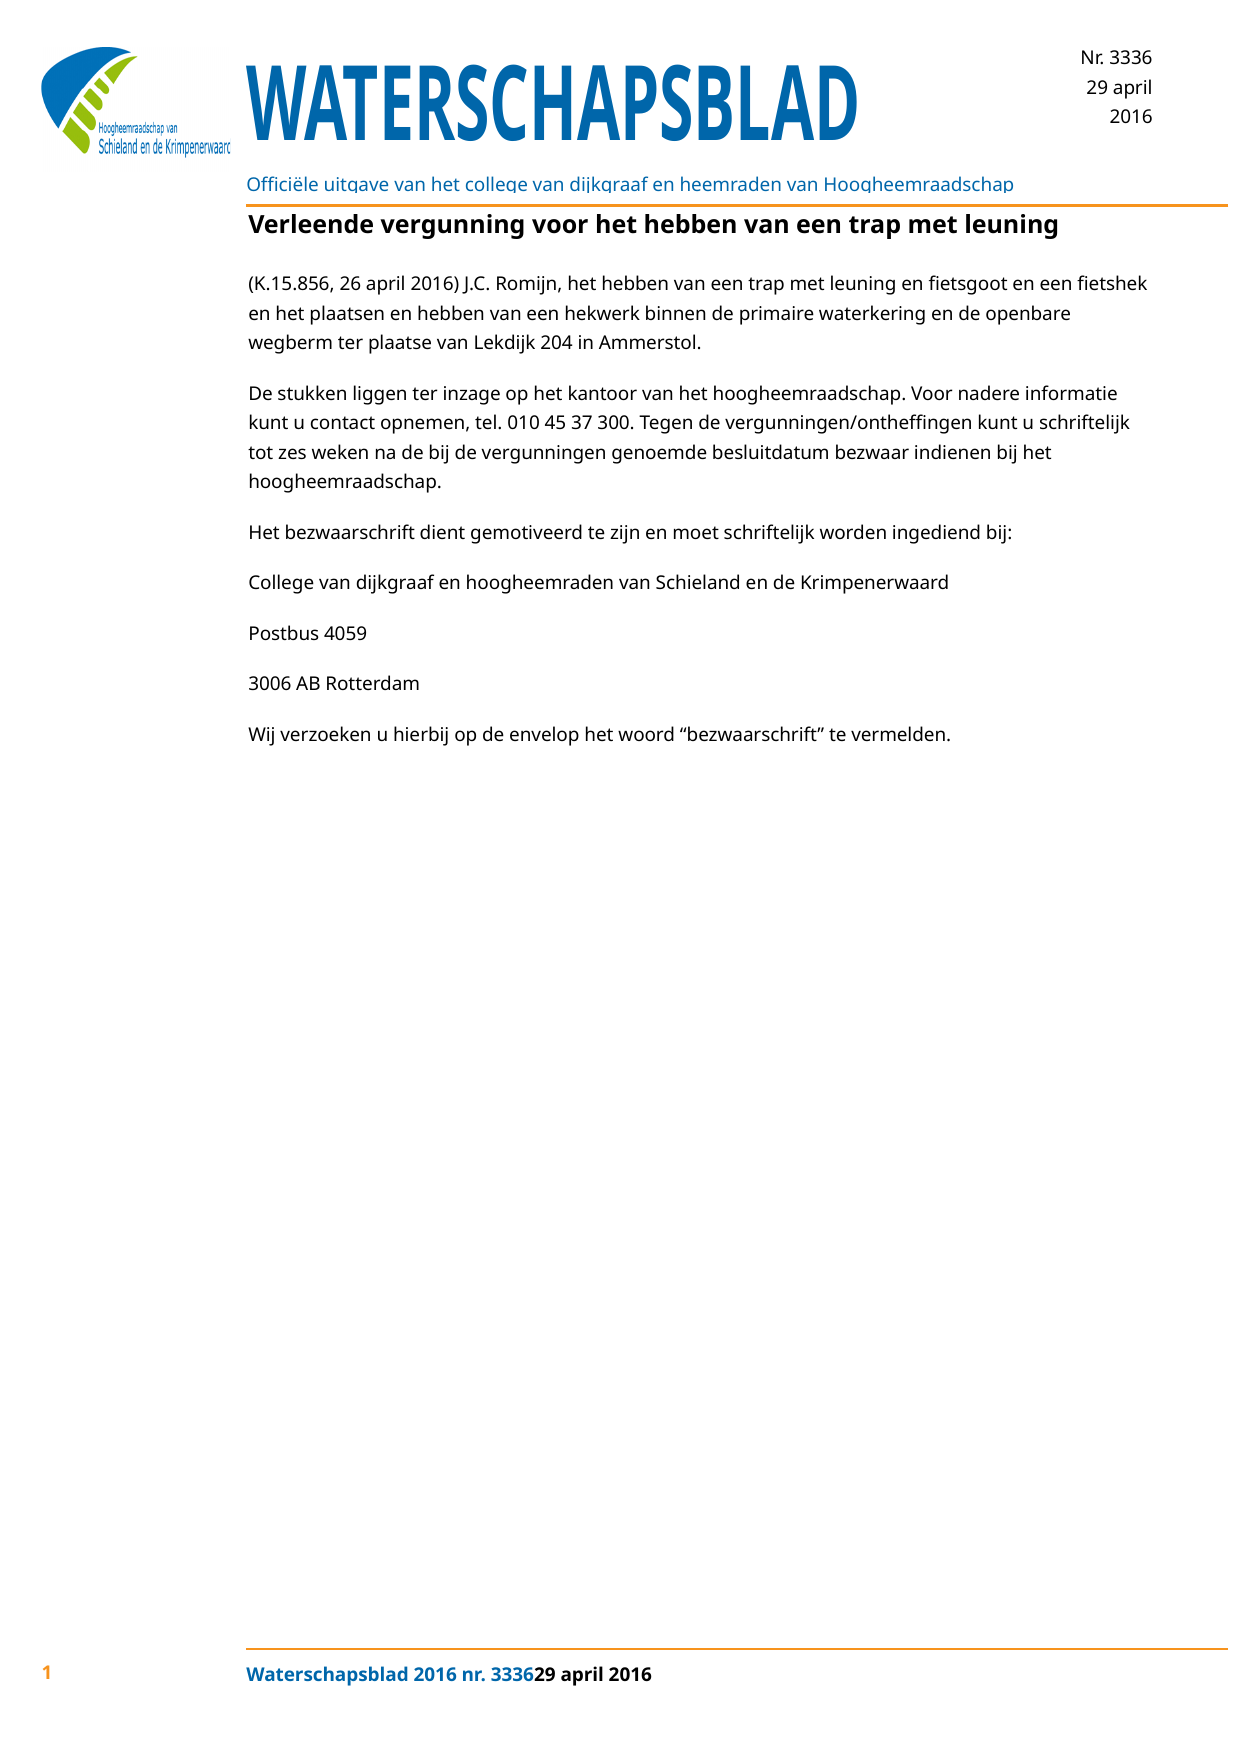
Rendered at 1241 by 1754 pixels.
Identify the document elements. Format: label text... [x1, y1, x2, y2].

text Postbus 4059 [248, 620, 1152, 646]
text De stukken liggen ter inzage op het kantoor van het hoogheemraadschap. Voor nadere informatie kunt u contact opnemen, tel. 010 45 37 300. Tegen de vergunningen/ontheffingen kunt u schriftelijk tot zes weken na de bij de vergunningen genoemde besluitdatum bezwaar indienen bij het hoogheemraadschap. [248, 380, 1152, 494]
text Het bezwaarschrift dient gemotiveerd te zijn en moet schriftelijk worden ingediend bij: [248, 519, 1152, 545]
text 3006 AB Rotterdam [248, 670, 1152, 696]
text Wij verzoeken u hierbij op de envelop het woord “bezwaarschrift” te vermelden. [248, 721, 1152, 746]
text College van dijkgraaf en hoogheemraden van Schieland en de Krimpenerwaard [248, 569, 1152, 595]
text (K.15.856, 26 april 2016) J.C. Romijn, het hebben van een trap met leuning en fietsgoot en een fietshek en het plaatsen en hebben van een hekwerk binnen de primaire waterkering en de openbare wegberm ter plaatse van Lekdijk 204 in Ammerstol. [248, 270, 1152, 355]
picture [41, 47, 231, 172]
text Verleende vergunning voor het hebben van een trap met leuning [248, 207, 1152, 241]
